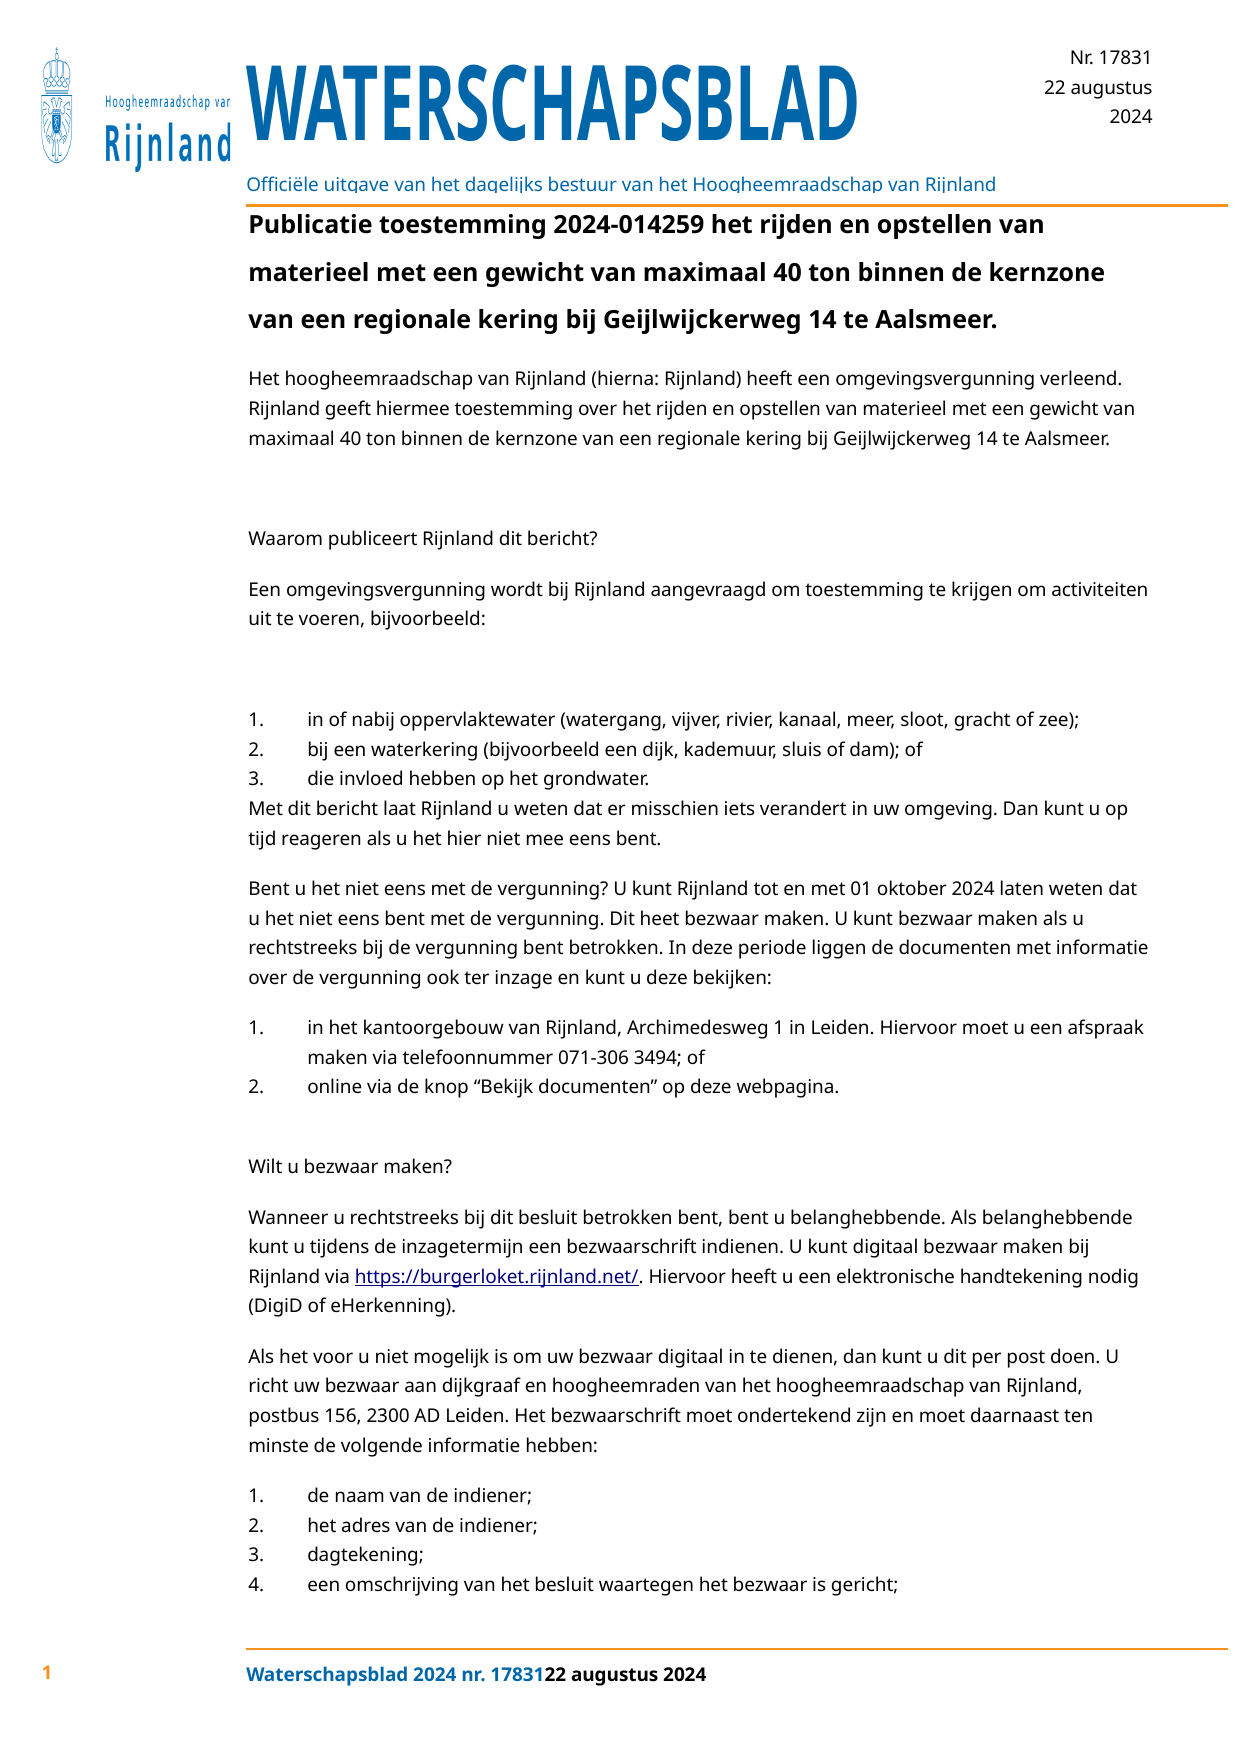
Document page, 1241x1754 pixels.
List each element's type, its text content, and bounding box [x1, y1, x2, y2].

text Wilt u bezwaar maken? [248, 1153, 1152, 1179]
text Bent u het niet eens met de vergunning? U kunt Rijnland tot en met 01 oktober 2024 laten weten dat u het niet eens bent met de vergunning. Dit heet bezwaar maken. U kunt bezwaar maken als u rechtstreeks bij de vergunning bent betrokken. In deze periode liggen de documenten met informatie over de vergunning ook ter inzage en kunt u deze bekijken: [248, 875, 1152, 989]
text Wanneer u rechtstreeks bij dit besluit betrokken bent, bent u belanghebbende. Als belanghebbende kunt u tijdens de inzagetermijn een bezwaarschrift indienen. U kunt digitaal bezwaar maken bij Rijnland via https://burgerloket.rijnland.net/. Hiervoor heeft u een elektronische handtekening nodig (DigiD of eHerkenning). [248, 1204, 1152, 1318]
text Een omgevingsvergunning wordt bij Rijnland aangevraagd om toestemming te krijgen om activiteiten uit te voeren, bijvoorbeeld: [248, 576, 1152, 631]
picture [41, 47, 231, 172]
text Publicatie toestemming 2024-014259 het rijden en opstellen van materieel met een gewicht van maximaal 40 ton binnen de kernzone van een regionale kering bij Geijlwijckerweg 14 te Aalsmeer. [248, 207, 1152, 336]
text Als het voor u niet mogelijk is om uw bezwaar digitaal in te dienen, dan kunt u dit per post doen. U richt uw bezwaar aan dijkgraaf en hoogheemraden van het hoogheemraadschap van Rijnland, postbus 156, 2300 AD Leiden. Het bezwaarschrift moet ondertekend zijn en moet daarnaast ten minste de volgende informatie hebben: [248, 1343, 1152, 1457]
text Met dit bericht laat Rijnland u weten dat er misschien iets verandert in uw omgeving. Dan kunt u op tijd reageren als u het hier niet mee eens bent. [248, 795, 1152, 850]
text Het hoogheemraadschap van Rijnland (hierna: Rijnland) heeft een omgevingsvergunning verleend. Rijnland geeft hiermee toestemming over het rijden en opstellen van materieel met een gewicht van maximaal 40 ton binnen de kernzone van een regionale kering bij Geijlwijckerweg 14 te Aalsmeer. [248, 366, 1152, 450]
text Waarom publiceert Rijnland dit bericht? [248, 526, 1152, 551]
list het adres van de indiener; [248, 1512, 1152, 1537]
list in het kantoorgebouw van Rijnland, Archimedesweg 1 in Leiden. Hiervoor moet u een afspraak maken via telefoonnummer 071-306 3494; of [248, 1014, 1152, 1069]
list bij een waterkering (bijvoorbeeld een dijk, kademuur, sluis of dam); of [248, 736, 1152, 762]
list dagtekening; [248, 1541, 1152, 1567]
list een omschrijving van het besluit waartegen het bezwaar is gericht; [248, 1571, 1152, 1597]
list in of nabij oppervlaktewater (watergang, vijver, rivier, kanaal, meer, sloot, gracht of zee); [248, 706, 1152, 732]
list de naam van de indiener; [248, 1482, 1152, 1508]
list online via de knop “Bekijk documenten” op deze webpagina. [248, 1073, 1152, 1099]
list die invloed hebben op het grondwater. [248, 766, 1152, 791]
